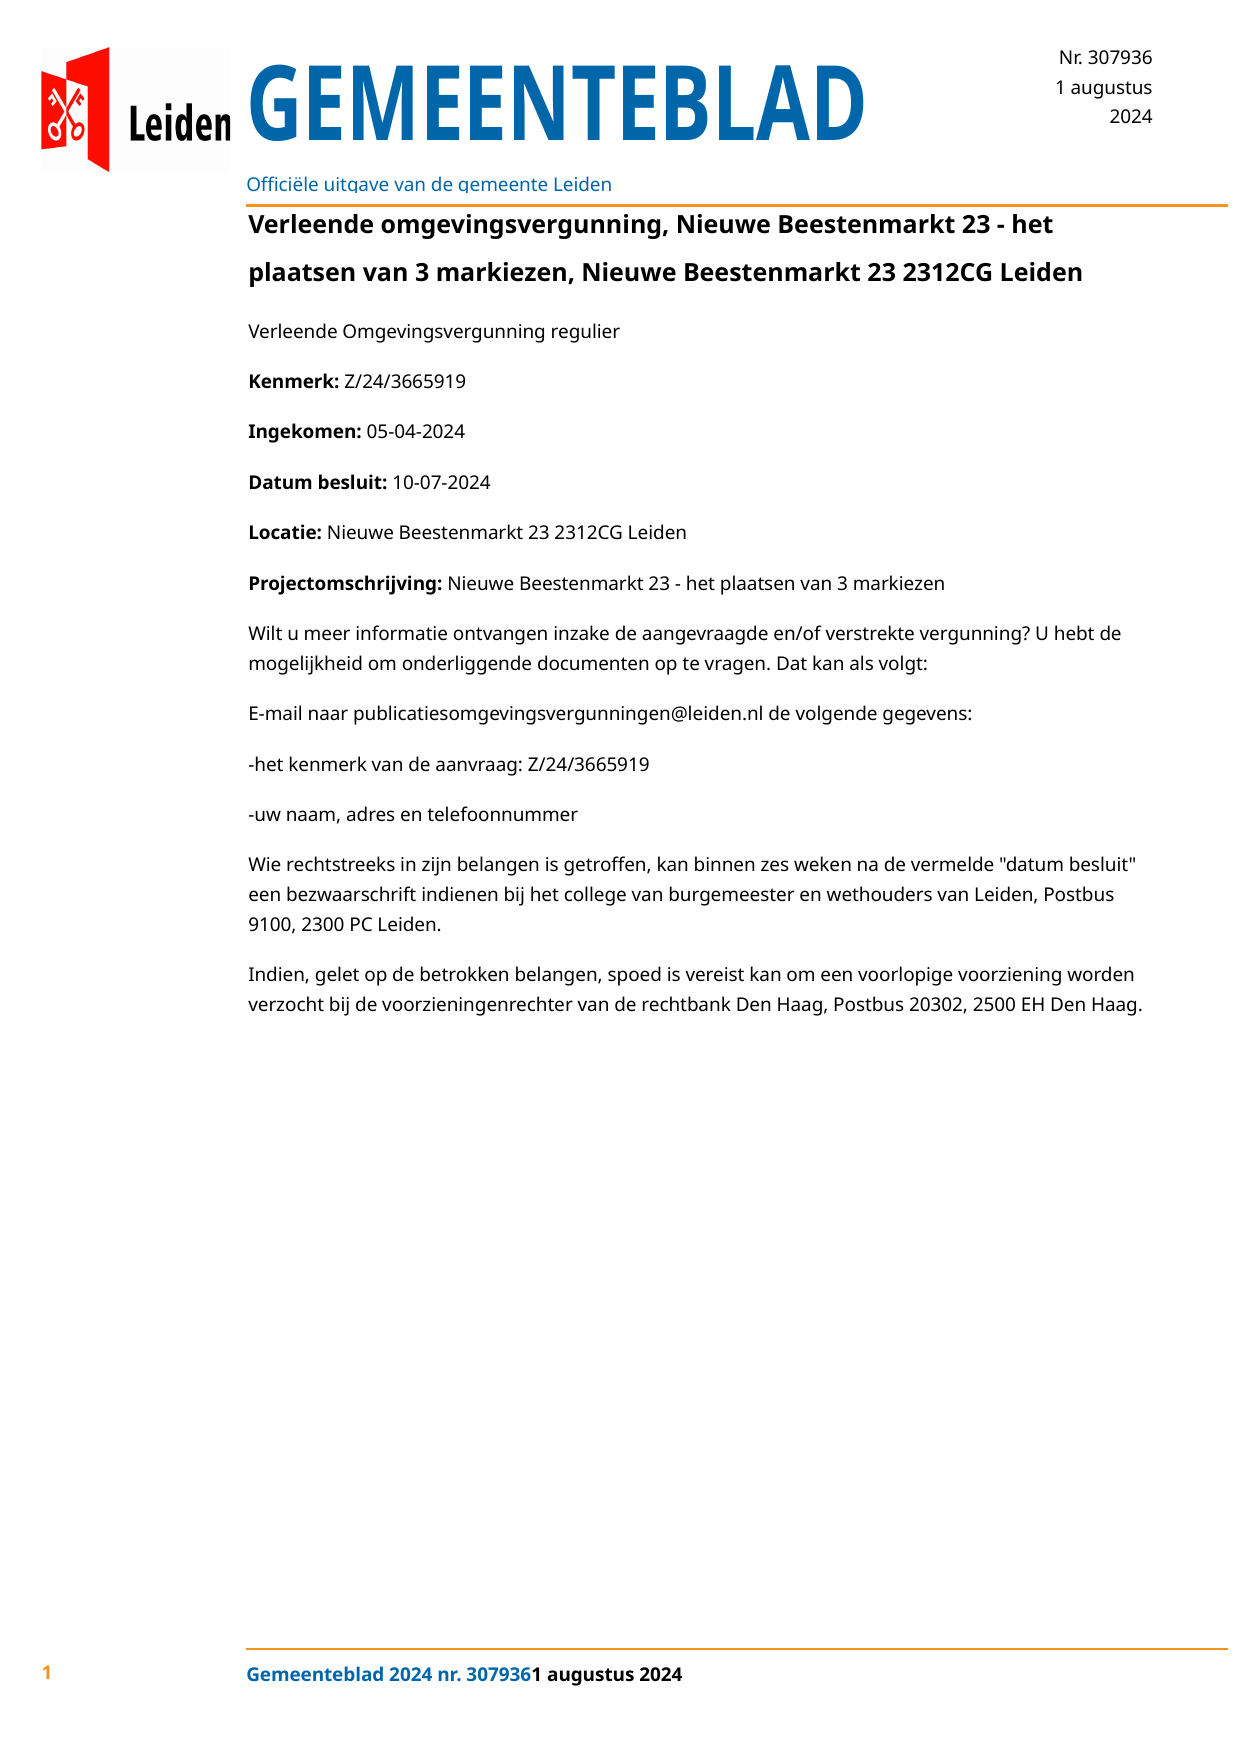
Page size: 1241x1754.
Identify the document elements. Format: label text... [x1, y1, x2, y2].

text Indien, gelet op de betrokken belangen, spoed is vereist kan om een voorlopige voorziening worden verzocht bij de voorzieningenrechter van de rechtbank Den Haag, Postbus 20302, 2500 EH Den Haag. [248, 961, 1152, 1017]
text Ingekomen: 05-04-2024 [248, 419, 1152, 444]
text Locatie: Nieuwe Beestenmarkt 23 2312CG Leiden [248, 519, 1152, 545]
text E-mail naar publicatiesomgevingsvergunningen@leiden.nl de volgende gegevens: [248, 700, 1152, 726]
text Projectomschrijving: Nieuwe Beestenmarkt 23 - het plaatsen van 3 markiezen [248, 570, 1152, 596]
text Verleende omgevingsvergunning, Nieuwe Beestenmarkt 23 - het plaatsen van 3 markiezen, Nieuwe Beestenmarkt 23 2312CG Leiden [248, 207, 1152, 288]
picture [41, 47, 231, 172]
text Datum besluit: 10-07-2024 [248, 469, 1152, 495]
text Kenmerk: Z/24/3665919 [248, 368, 1152, 394]
text Wie rechtstreeks in zijn belangen is getroffen, kan binnen zes weken na de vermelde "datum besluit" een bezwaarschrift indienen bij het college van burgemeester en wethouders van Leiden, Postbus 9100, 2300 PC Leiden. [248, 852, 1152, 937]
text -uw naam, adres en telefoonnummer [248, 801, 1152, 827]
text Verleende Omgevingsvergunning regulier [248, 318, 1152, 344]
text -het kenmerk van de aanvraag: Z/24/3665919 [248, 751, 1152, 777]
text Wilt u meer informatie ontvangen inzake de aangevraagde en/of verstrekte vergunning? U hebt de mogelijkheid om onderliggende documenten op te vragen. Dat kan als volgt: [248, 620, 1152, 676]
